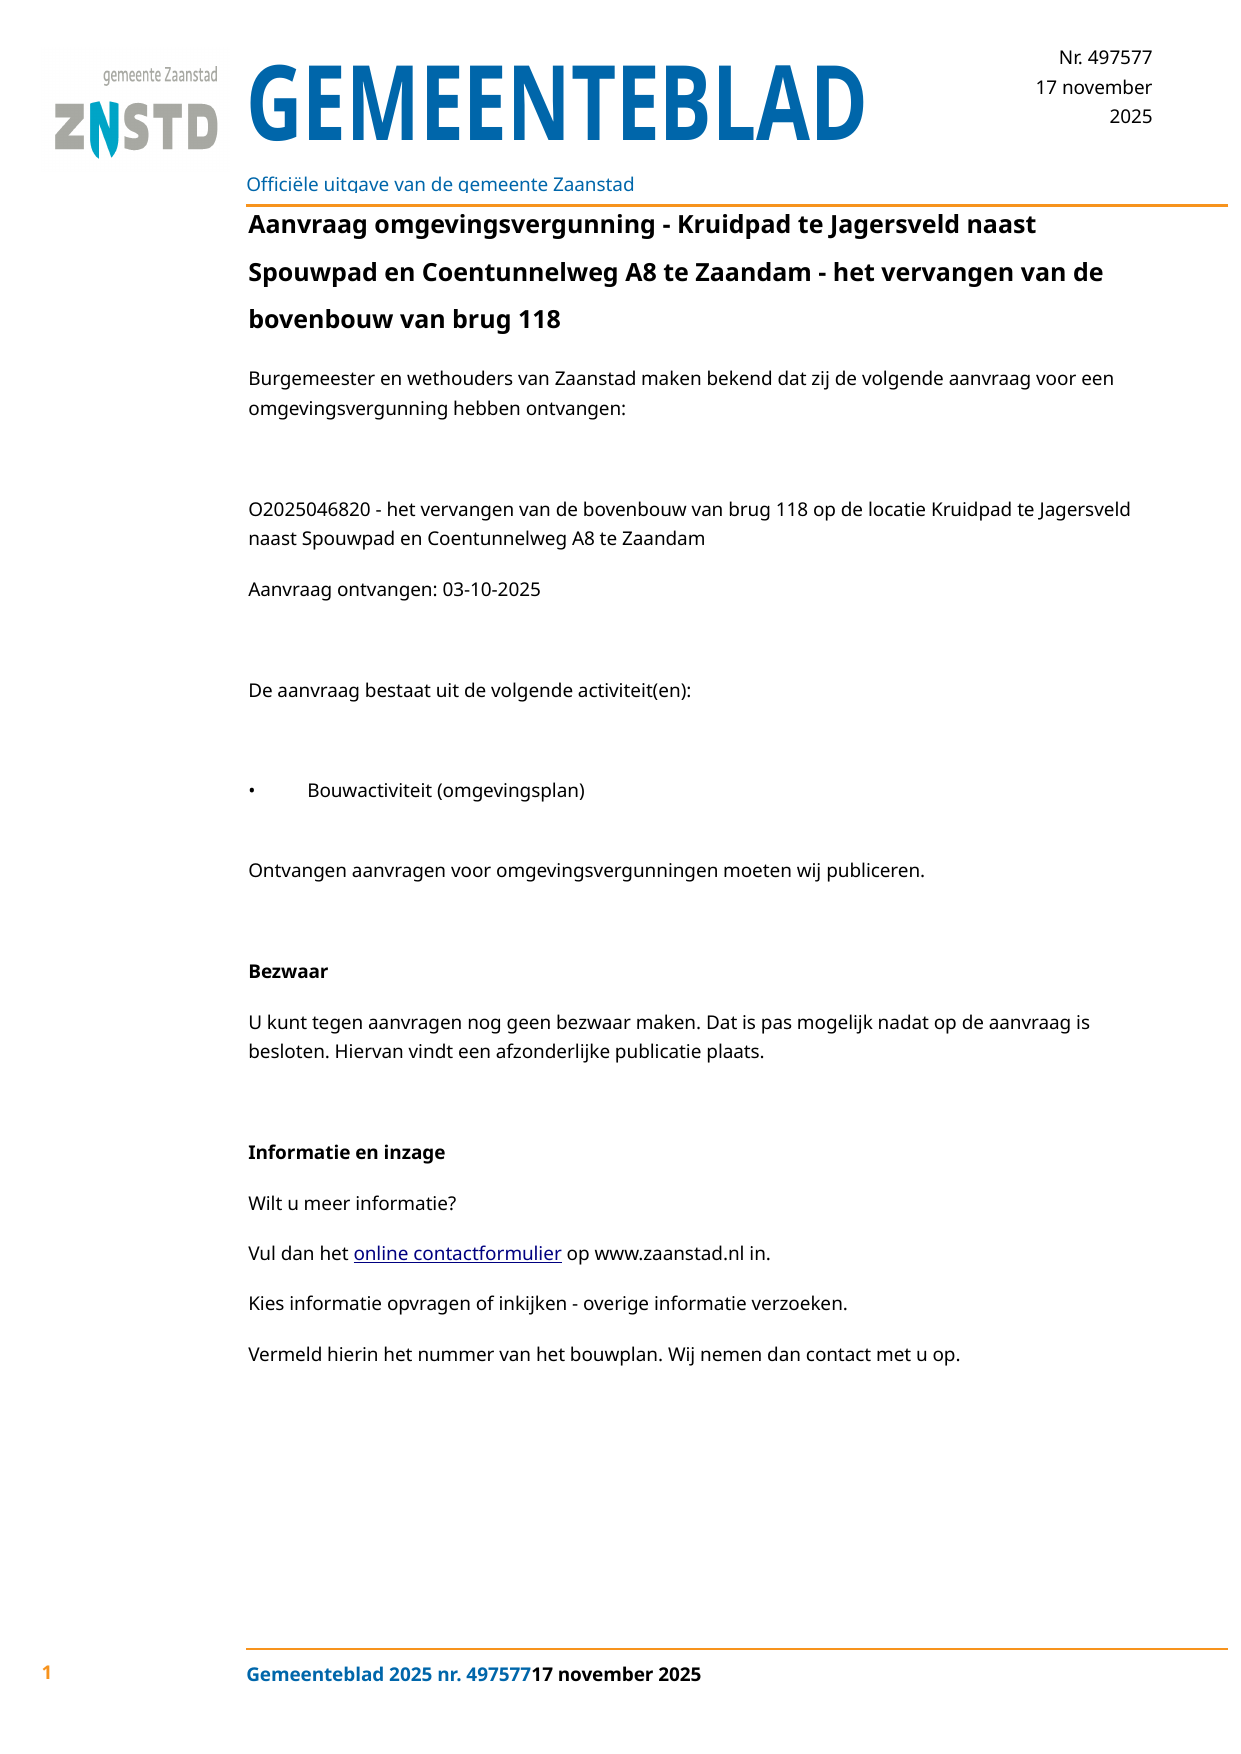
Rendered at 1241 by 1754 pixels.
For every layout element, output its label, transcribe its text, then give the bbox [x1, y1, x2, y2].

text Ontvangen aanvragen voor omgevingsvergunningen moeten wij publiceren. [248, 858, 1152, 883]
text Wilt u meer informatie? [248, 1190, 1152, 1215]
text Kies informatie opvragen of inkijken - overige informatie verzoeken. [248, 1291, 1152, 1316]
text Vul dan het online contactformulier op www.zaanstad.nl in. [248, 1240, 1152, 1266]
text Aanvraag ontvangen: 03-10-2025 [248, 576, 1152, 602]
text Burgemeester en wethouders van Zaanstad maken bekend dat zij de volgende aanvraag voor een omgevingsvergunning hebben ontvangen: [248, 366, 1152, 421]
text Informatie en inzage [248, 1139, 1152, 1165]
text Bezwaar [248, 958, 1152, 984]
text O2025046820 - het vervangen van de bovenbouw van brug 118 op de locatie Kruidpad te Jagersveld naast Spouwpad en Coentunnelweg A8 te Zaandam [248, 496, 1152, 551]
text De aanvraag bestaat uit de volgende activiteit(en): [248, 677, 1152, 702]
text Aanvraag omgevingsvergunning - Kruidpad te Jagersveld naast Spouwpad en Coentunnelweg A8 te Zaandam - het vervangen van de bovenbouw van brug 118 [248, 207, 1152, 336]
text Vermeld hierin het nummer van het bouwplan. Wij nemen dan contact met u op. [248, 1341, 1152, 1367]
text U kunt tegen aanvragen nog geen bezwaar maken. Dat is pas mogelijk nadat op de aanvraag is besloten. Hiervan vindt een afzonderlijke publicatie plaats. [248, 1009, 1152, 1064]
picture [41, 47, 231, 172]
list Bouwactiviteit (omgevingsplan) [248, 778, 1152, 803]
